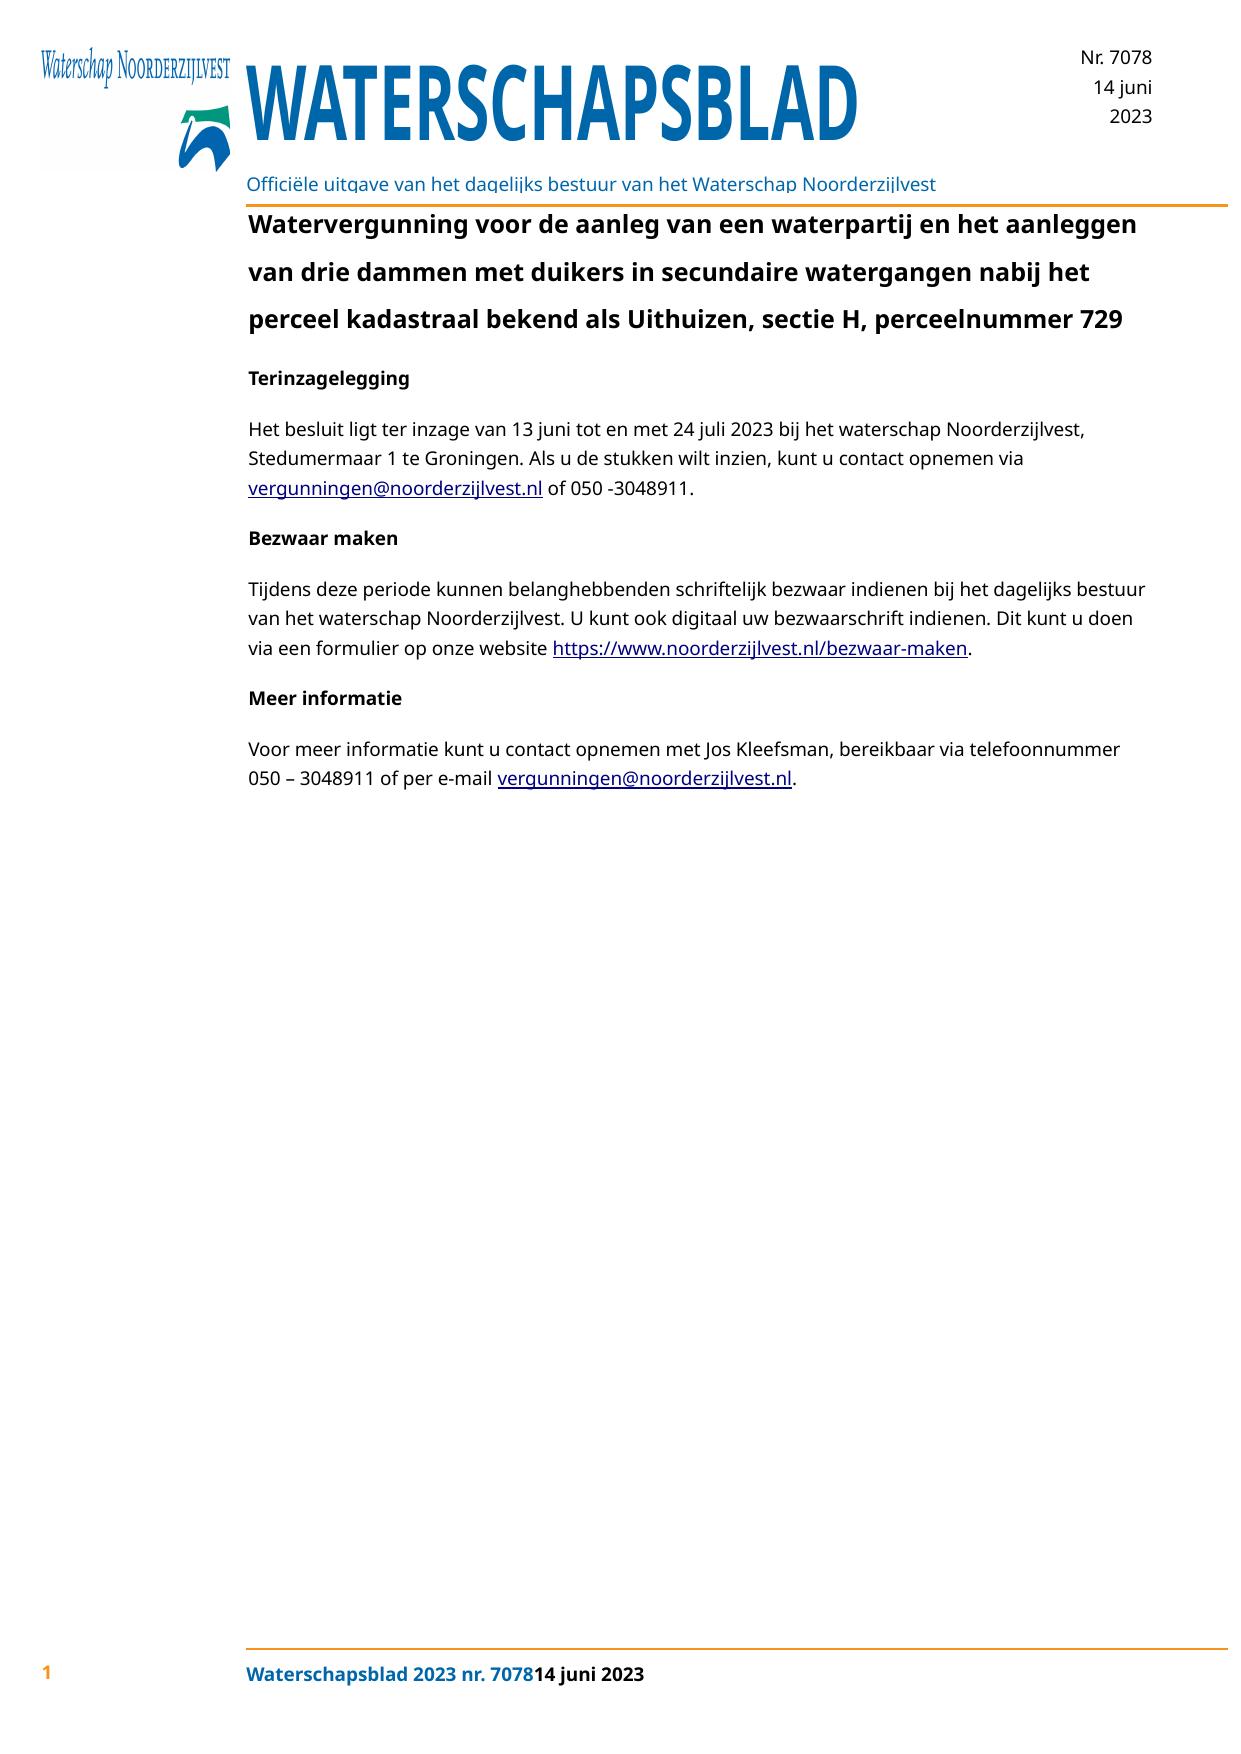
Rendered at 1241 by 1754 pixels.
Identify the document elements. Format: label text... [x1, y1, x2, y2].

text Het besluit ligt ter inzage van 13 juni tot en met 24 juli 2023 bij het waterschap Noorderzijlvest, Stedumermaar 1 te Groningen. Als u de stukken wilt inzien, kunt u contact opnemen via vergunningen@noorderzijlvest.nl of 050 -3048911. [248, 416, 1152, 501]
text Meer informatie [248, 686, 1152, 711]
text Tijdens deze periode kunnen belanghebbenden schriftelijk bezwaar indienen bij het dagelijks bestuur van het waterschap Noorderzijlvest. U kunt ook digitaal uw bezwaarschrift indienen. Dit kunt u doen via een formulier op onze website https://www.noorderzijlvest.nl/bezwaar-maken. [248, 576, 1152, 661]
text Terinzagelegging [248, 366, 1152, 391]
text Watervergunning voor de aanleg van een waterpartij en het aanleggen van drie dammen met duikers in secundaire watergangen nabij het perceel kadastraal bekend als Uithuizen, sectie H, perceelnummer 729 [248, 207, 1152, 336]
picture [41, 47, 231, 172]
text Voor meer informatie kunt u contact opnemen met Jos Kleefsman, bereikbaar via telefoonnummer 050 – 3048911 of per e-mail vergunningen@noorderzijlvest.nl. [248, 736, 1152, 791]
text Bezwaar maken [248, 526, 1152, 551]
